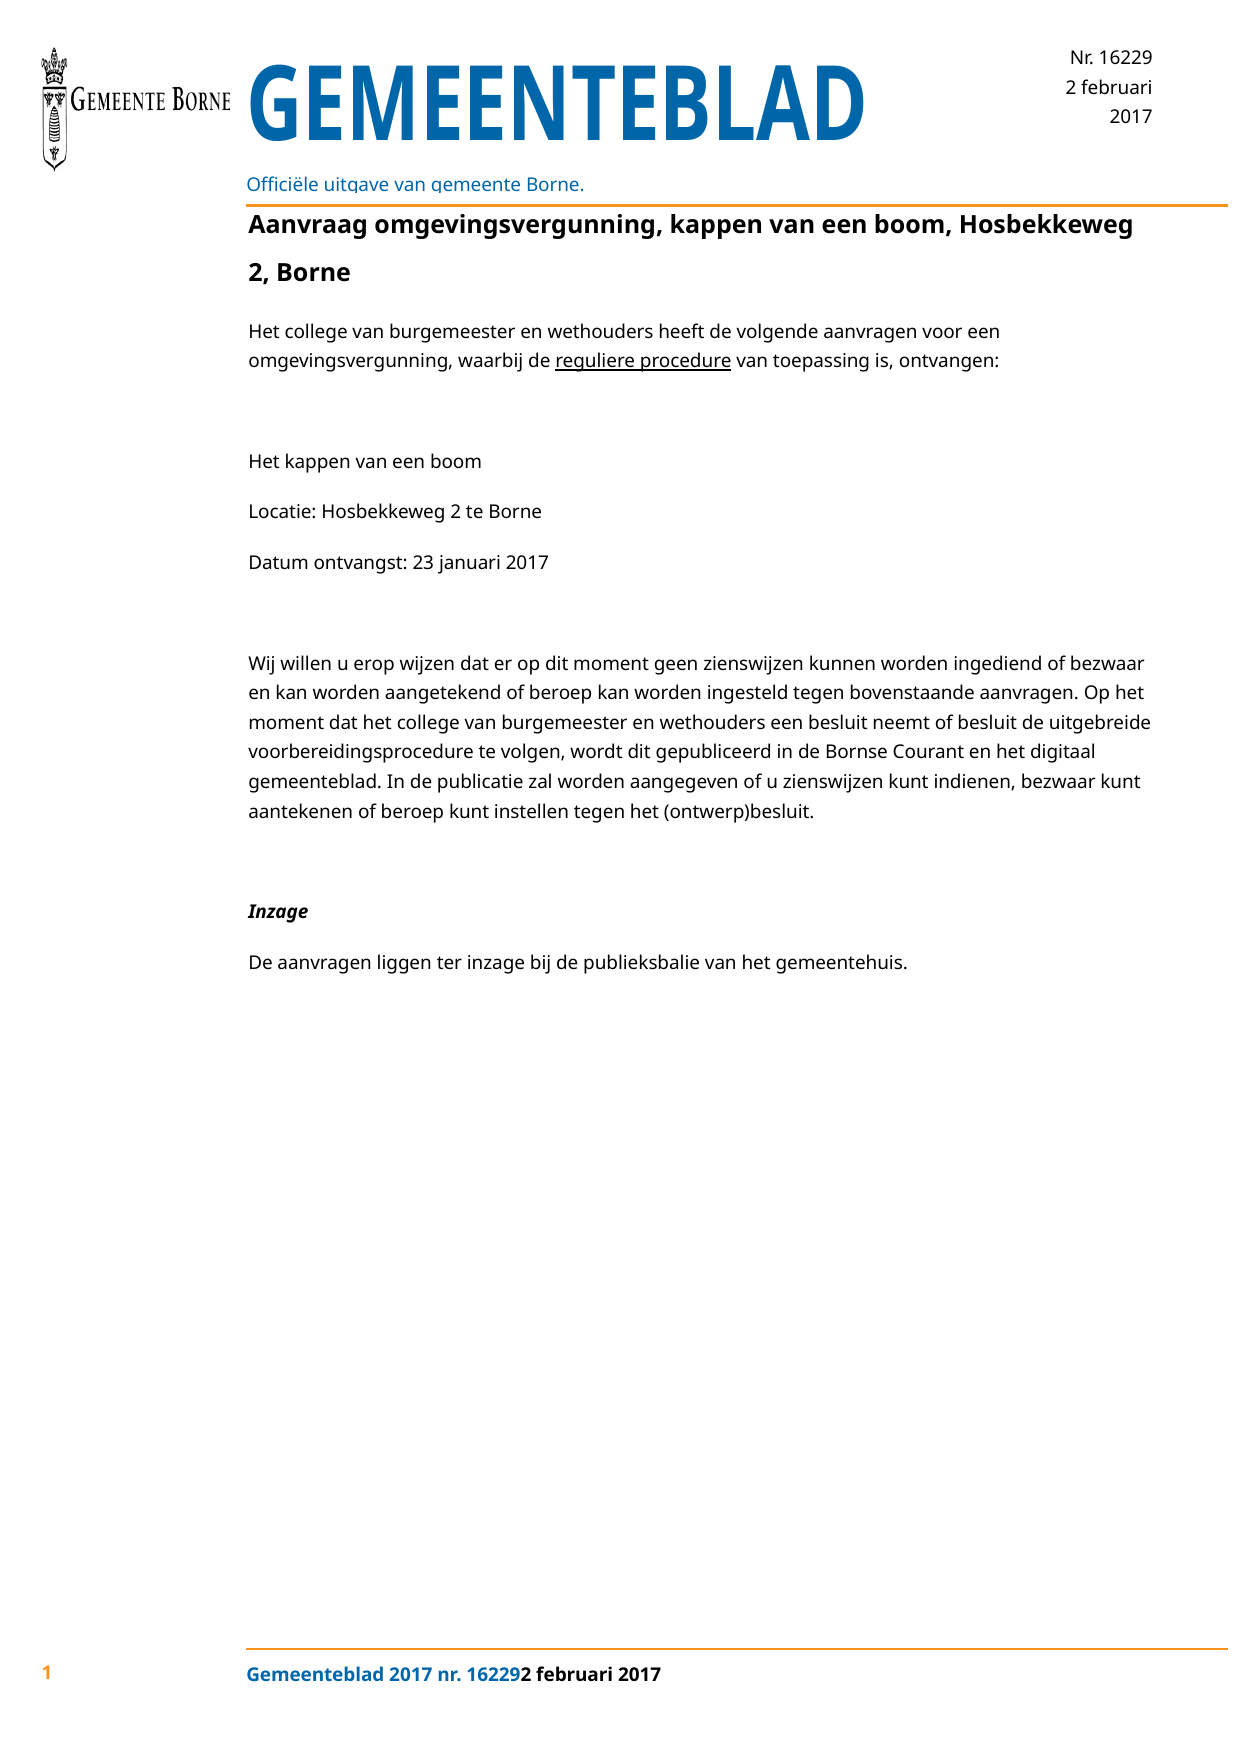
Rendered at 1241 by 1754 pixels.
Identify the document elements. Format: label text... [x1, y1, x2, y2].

text De aanvragen liggen ter inzage bij de publieksbalie van het gemeentehuis. [248, 949, 1152, 975]
text Datum ontvangst: 23 januari 2017 [248, 549, 1152, 575]
text Locatie: Hosbekkeweg 2 te Borne [248, 499, 1152, 524]
text Het college van burgemeester en wethouders heeft de volgende aanvragen voor een omgevingsvergunning, waarbij de reguliere procedure van toepassing is, ontvangen: [248, 318, 1152, 373]
picture [41, 47, 231, 172]
text Aanvraag omgevingsvergunning, kappen van een boom, Hosbekkeweg 2, Borne [248, 207, 1152, 288]
text Wij willen u erop wijzen dat er op dit moment geen zienswijzen kunnen worden ingediend of bezwaar en kan worden aangetekend of beroep kan worden ingesteld tegen bovenstaande aanvragen. Op het moment dat het college van burgemeester en wethouders een besluit neemt of besluit de uitgebreide voorbereidingsprocedure te volgen, wordt dit gepubliceerd in de Bornse Courant en het digitaal gemeenteblad. In de publicatie zal worden aangegeven of u zienswijzen kunt indienen, bezwaar kunt aantekenen of beroep kunt instellen tegen het (ontwerp)besluit. [248, 650, 1152, 824]
text Inzage [248, 899, 1152, 924]
text Het kappen van een boom [248, 448, 1152, 474]
